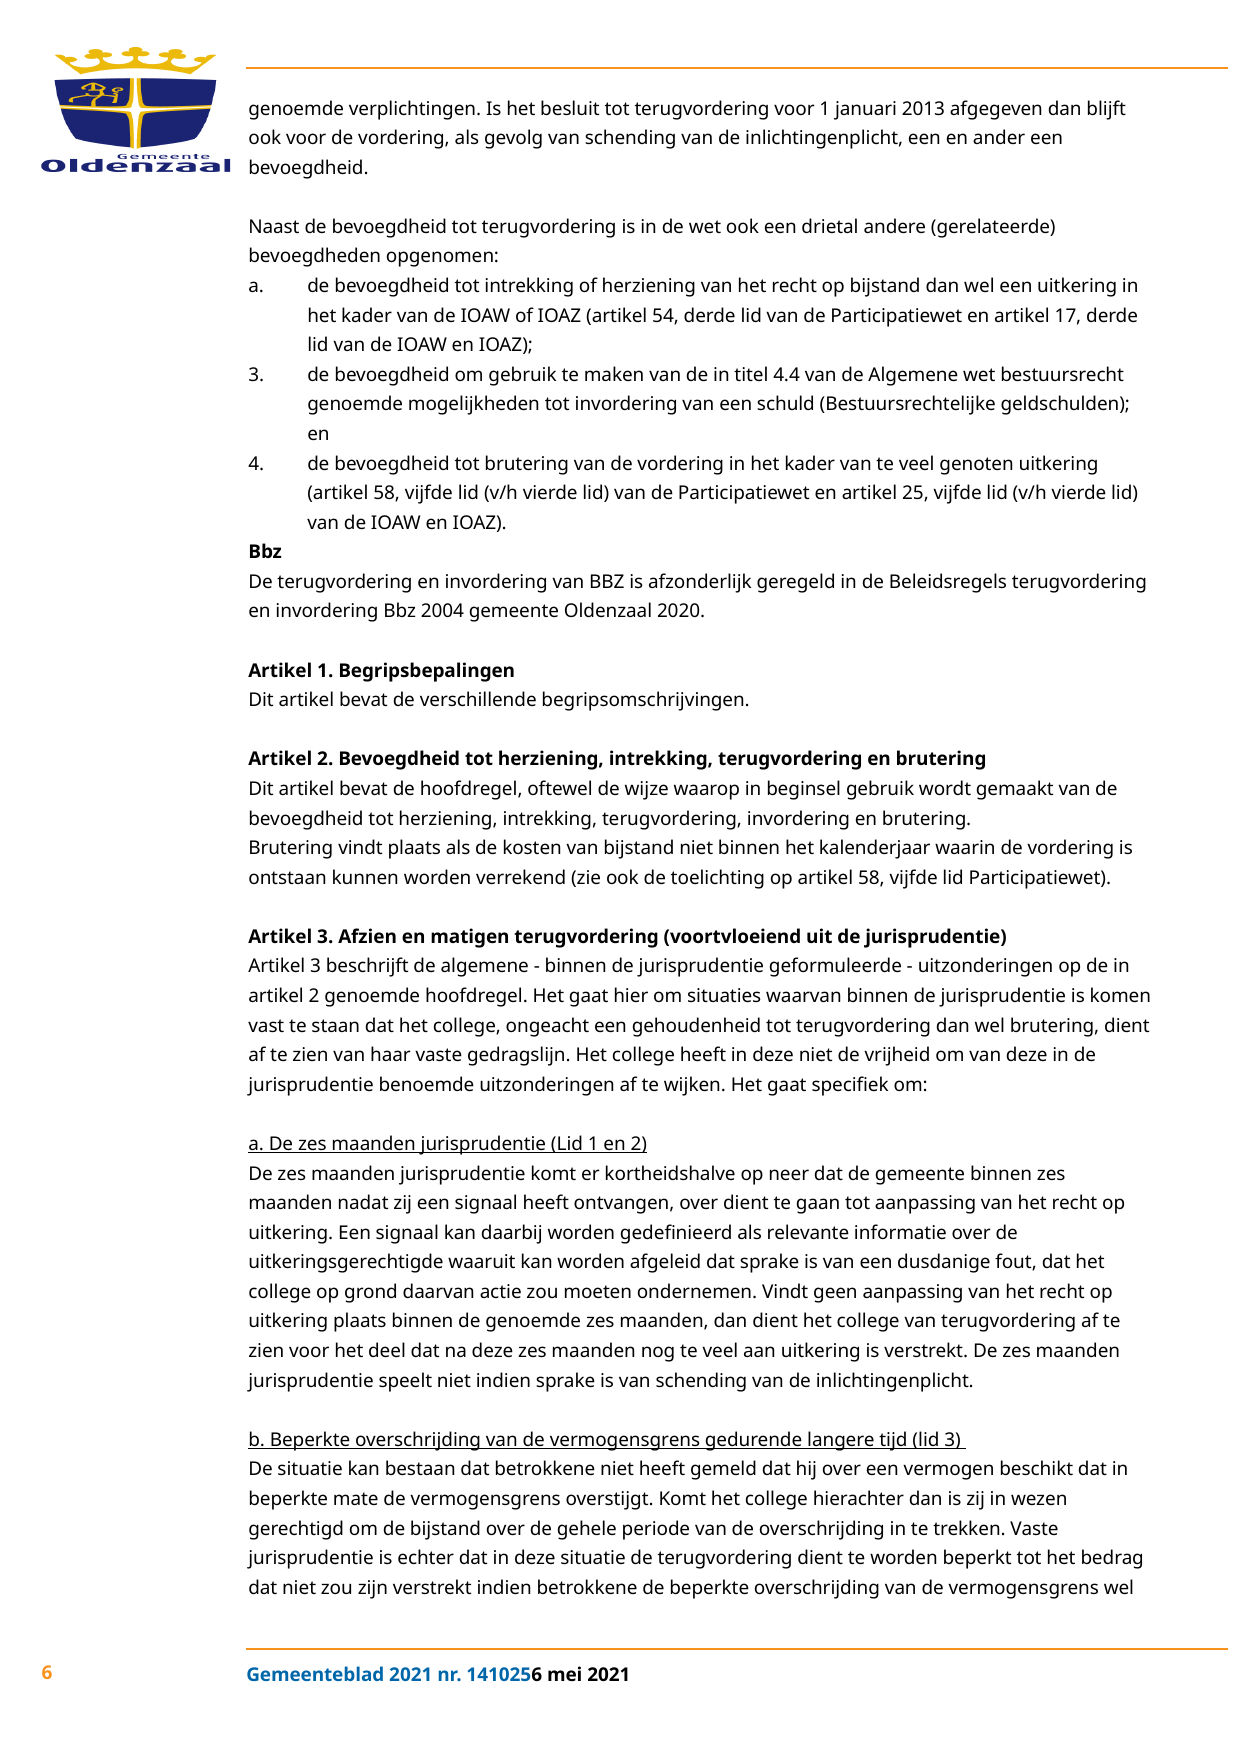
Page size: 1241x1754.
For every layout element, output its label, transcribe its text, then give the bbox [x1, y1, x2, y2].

text Bbz [248, 538, 1152, 564]
picture [41, 47, 231, 172]
text b. Beperkte overschrijding van de vermogensgrens gedurende langere tijd (lid 3) [248, 1426, 1152, 1452]
text Dit artikel bevat de hoofdregel, oftewel de wijze waarop in beginsel gebruik wordt gemaakt van de bevoegdheid tot herziening, intrekking, terugvordering, invordering en brutering. [248, 775, 1152, 831]
list de bevoegdheid om gebruik te maken van de in titel 4.4 van de Algemene wet bestuursrecht genoemde mogelijkheden tot invordering van een schuld (Bestuursrechtelijke geldschulden); en [248, 361, 1152, 446]
text Naast de bevoegdheid tot terugvordering is in de wet ook een drietal andere (gerelateerde) bevoegdheden opgenomen: [248, 213, 1152, 268]
text De situatie kan bestaan dat betrokkene niet heeft gemeld dat hij over een vermogen beschikt dat in beperkte mate de vermogensgrens overstijgt. Komt het college hierachter dan is zij in wezen gerechtigd om de bijstand over de gehele periode van de overschrijding in te trekken. Vaste jurisprudentie is echter dat in deze situatie de terugvordering dient te worden beperkt tot het bedrag dat niet zou zijn verstrekt indien betrokkene de beperkte overschrijding van de vermogensgrens wel [248, 1456, 1152, 1600]
text Brutering vindt plaats als de kosten van bijstand niet binnen het kalenderjaar waarin de vordering is ontstaan kunnen worden verrekend (zie ook de toelichting op artikel 58, vijfde lid Participatiewet). [248, 834, 1152, 890]
list de bevoegdheid tot brutering van de vordering in het kader van te veel genoten uitkering (artikel 58, vijfde lid (v/h vierde lid) van de Participatiewet en artikel 25, vijfde lid (v/h vierde lid) van de IOAW en IOAZ). [248, 450, 1152, 535]
text Artikel 3 beschrijft de algemene - binnen de jurisprudentie geformuleerde - uitzonderingen op de in artikel 2 genoemde hoofdregel. Het gaat hier om situaties waarvan binnen de jurisprudentie is komen vast te staan dat het college, ongeacht een gehoudenheid tot terugvordering dan wel brutering, dient af te zien van haar vaste gedragslijn. Het college heeft in deze niet de vrijheid om van deze in de jurisprudentie benoemde uitzonderingen af te wijken. Het gaat specifiek om: [248, 953, 1152, 1097]
text genoemde verplichtingen. Is het besluit tot terugvordering voor 1 januari 2013 afgegeven dan blijft ook voor de vordering, als gevolg van schending van de inlichtingenplicht, een en ander een bevoegdheid. [248, 95, 1152, 180]
text De zes maanden jurisprudentie komt er kortheidshalve op neer dat de gemeente binnen zes maanden nadat zij een signaal heeft ontvangen, over dient te gaan tot aanpassing van het recht op uitkering. Een signaal kan daarbij worden gedefinieerd als relevante informatie over de uitkeringsgerechtigde waaruit kan worden afgeleid dat sprake is van een dusdanige fout, dat het college op grond daarvan actie zou moeten ondernemen. Vindt geen aanpassing van het recht op uitkering plaats binnen de genoemde zes maanden, dan dient het college van terugvordering af te zien voor het deel dat na deze zes maanden nog te veel aan uitkering is verstrekt. De zes maanden jurisprudentie speelt niet indien sprake is van schending van de inlichtingenplicht. [248, 1160, 1152, 1393]
text De terugvordering en invordering van BBZ is afzonderlijk geregeld in de Beleidsregels terugvordering en invordering Bbz 2004 gemeente Oldenzaal 2020. [248, 568, 1152, 623]
text Dit artikel bevat de verschillende begripsomschrijvingen. [248, 686, 1152, 712]
list de bevoegdheid tot intrekking of herziening van het recht op bijstand dan wel een uitkering in het kader van de IOAW of IOAZ (artikel 54, derde lid van de Participatiewet en artikel 17, derde lid van de IOAW en IOAZ); [248, 272, 1152, 357]
text Artikel 3. Afzien en matigen terugvordering (voortvloeiend uit de jurisprudentie) [248, 923, 1152, 949]
text a. De zes maanden jurisprudentie (Lid 1 en 2) [248, 1130, 1152, 1156]
text Artikel 2. Bevoegdheid tot herziening, intrekking, terugvordering en brutering [248, 746, 1152, 771]
text Artikel 1. Begripsbepalingen [248, 657, 1152, 683]
